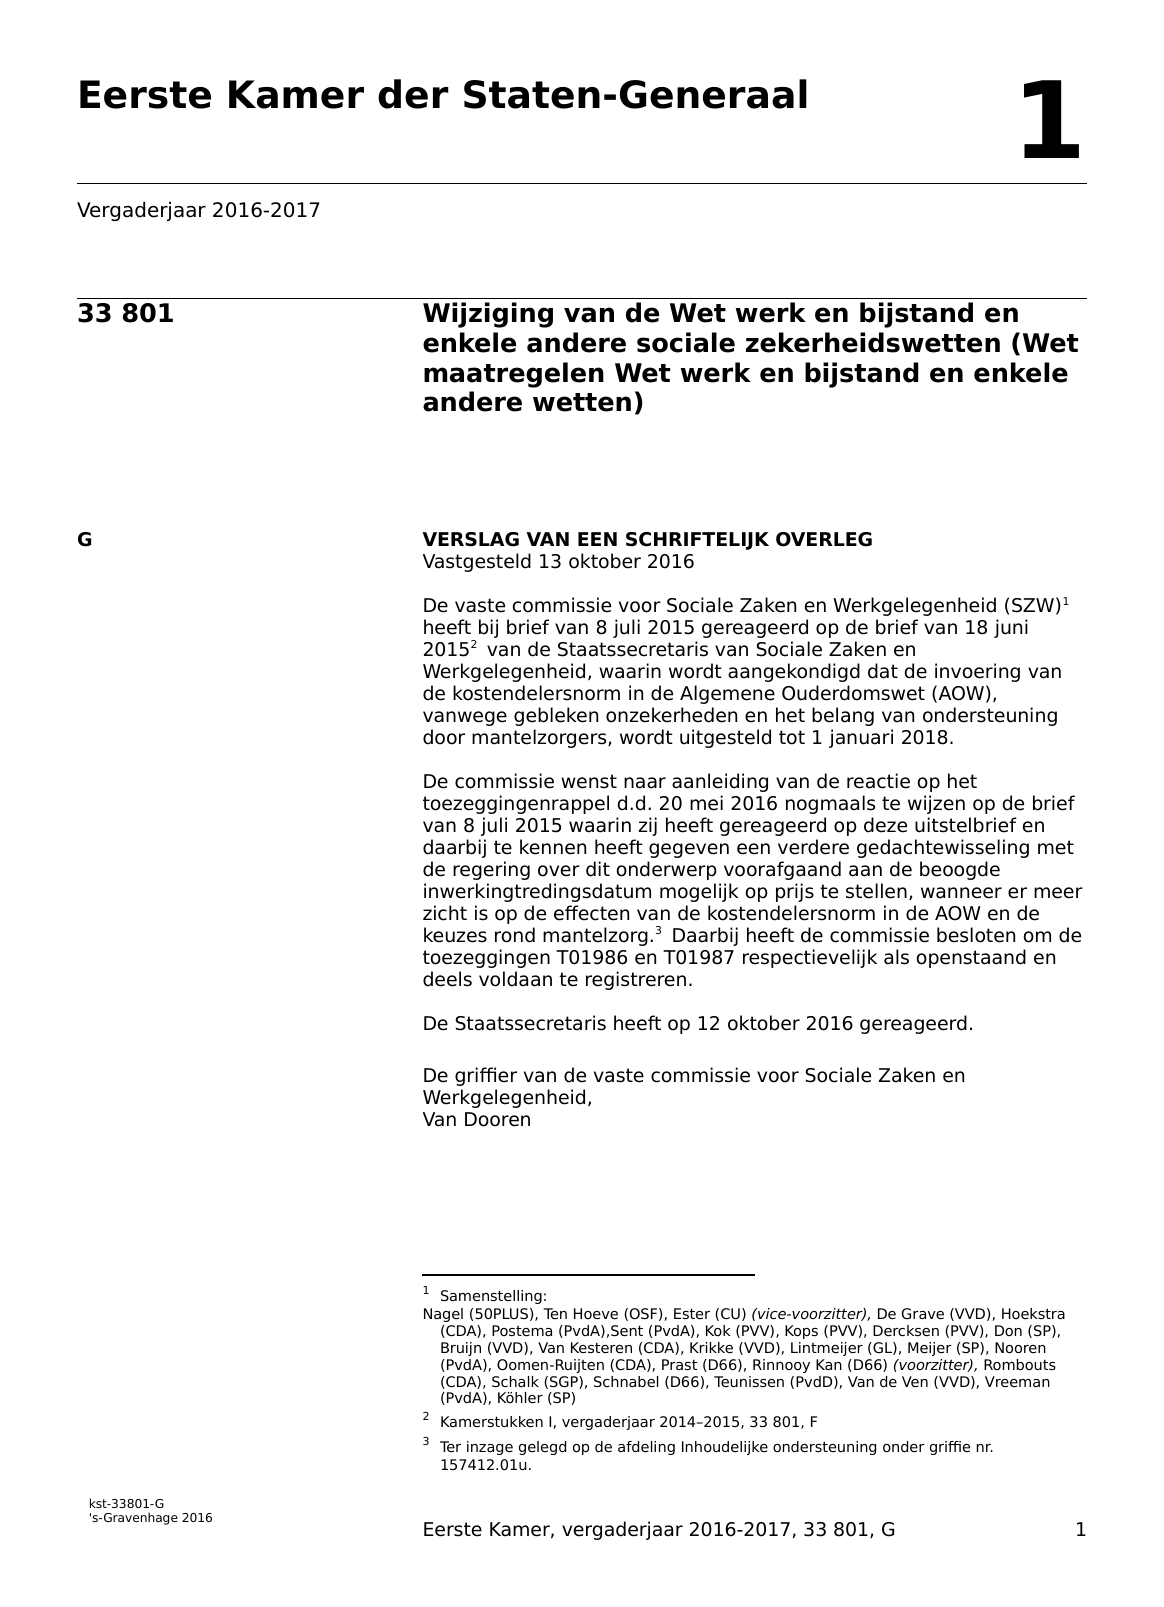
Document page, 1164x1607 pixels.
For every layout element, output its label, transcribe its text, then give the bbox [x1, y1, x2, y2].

text De commissie wenst naar aanleiding van de reactie op het toezeggingenrappel d.d. 20 mei 2016 nogmaals te wijzen op de brief van 8 juli 2015 waarin zij heeft gereageerd op deze uitstelbrief en daarbij te kennen heeft gegeven een verdere gedachtewisseling met de regering over dit onderwerp voorafgaand aan de beoogde inwerkingtredingsdatum mogelijk op prijs te stellen, wanneer er meer zicht is op de effecten van de kostendelersnorm in de AOW en de keuzes rond mantelzorg. Daarbij heeft de commissie besloten om de toezeggingen T01986 en T01987 respectievelijk als openstaand en deels voldaan te registreren. [422, 771, 1087, 991]
text kst-33801-G [88, 1497, 323, 1511]
table_header 1 [886, 59, 1087, 183]
table_cell Vergaderjaar 2016-2017 [77, 184, 1087, 298]
text Ter inzage gelegd op de afdeling Inhoudelijke ondersteuning onder griffie nr. 157412.01u. [422, 1435, 1087, 1474]
text De Staatssecretaris heeft op 12 oktober 2016 gereageerd. [422, 1013, 1087, 1035]
text Nagel (50PLUS), Ten Hoeve (OSF), Ester (CU) (vice-voorzitter), De Grave (VVD), Hoekstra (CDA), Postema (PvdA),Sent (PvdA), Kok (PVV), Kops (PVV), Dercksen (PVV), Don (SP), Bruijn (VVD), Van Kesteren (CDA), Krikke (VVD), Lintmeijer (GL), Meijer (SP), Nooren (PvdA), Oomen-Ruijten (CDA), Prast (D66), Rinnooy Kan (D66) (voorzitter), Rombouts (CDA), Schalk (SGP), Schnabel (D66), Teunissen (PvdD), Van de Ven (VVD), Vreeman (PvdA), Köhler (SP) [422, 1306, 1087, 1407]
text 's-Gravenhage 2016 [88, 1511, 323, 1525]
table_header Eerste Kamer der Staten-Generaal [77, 59, 886, 183]
text Vastgesteld 13 oktober 2016 [422, 551, 1087, 573]
subtitle 33 801 Wijziging van de Wet werk en bijstand en enkele andere sociale zekerheidswetten (Wet maatregelen Wet werk en bijstand en enkele andere wetten) [77, 299, 1087, 418]
text De vaste commissie voor Sociale Zaken en Werkgelegenheid (SZW) heeft bij brief van 8 juli 2015 gereageerd op de brief van 18 juni 2015 van de Staatssecretaris van Sociale Zaken en Werkgelegenheid, waarin wordt aangekondigd dat de invoering van de kostendelersnorm in de Algemene Ouderdomswet (AOW), vanwege gebleken onzekerheden en het belang van ondersteuning door mantelzorgers, wordt uitgesteld tot 1 januari 2018. [422, 595, 1087, 749]
text Samenstelling: [422, 1284, 1087, 1306]
text Kamerstukken I, vergaderjaar 2014–2015, 33 801, F [422, 1410, 1087, 1432]
text De griffier van de vaste commissie voor Sociale Zaken en Werkgelegenheid, Van Dooren [422, 1065, 1087, 1131]
subtitle G VERSLAG VAN EEN SCHRIFTELIJK OVERLEG [77, 529, 1087, 551]
